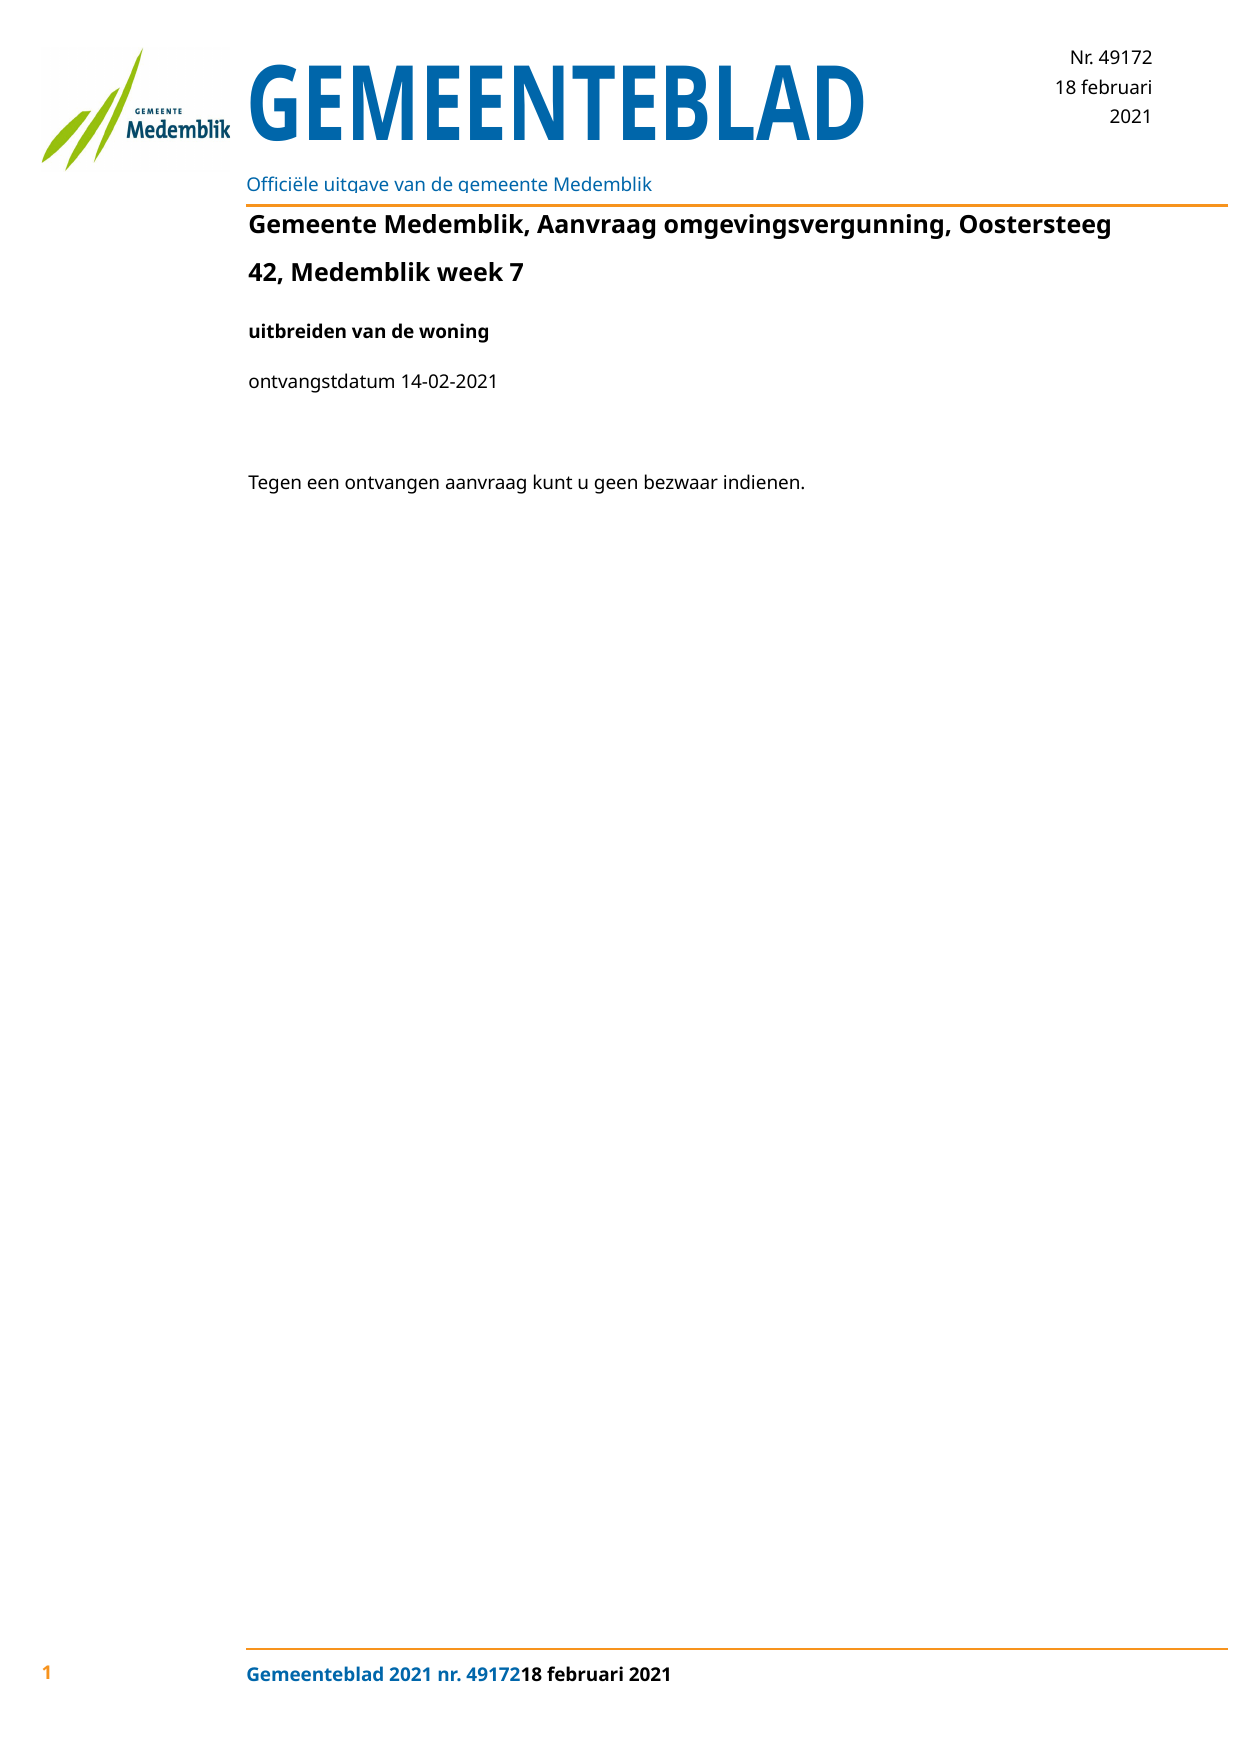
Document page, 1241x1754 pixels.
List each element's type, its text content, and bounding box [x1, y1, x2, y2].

text Tegen een ontvangen aanvraag kunt u geen bezwaar indienen. [248, 469, 1152, 495]
text ontvangstdatum 14-02-2021 [248, 368, 1152, 394]
picture [41, 47, 231, 172]
text uitbreiden van de woning [248, 318, 1152, 344]
text Gemeente Medemblik, Aanvraag omgevingsvergunning, Oostersteeg 42, Medemblik week 7 [248, 207, 1152, 288]
